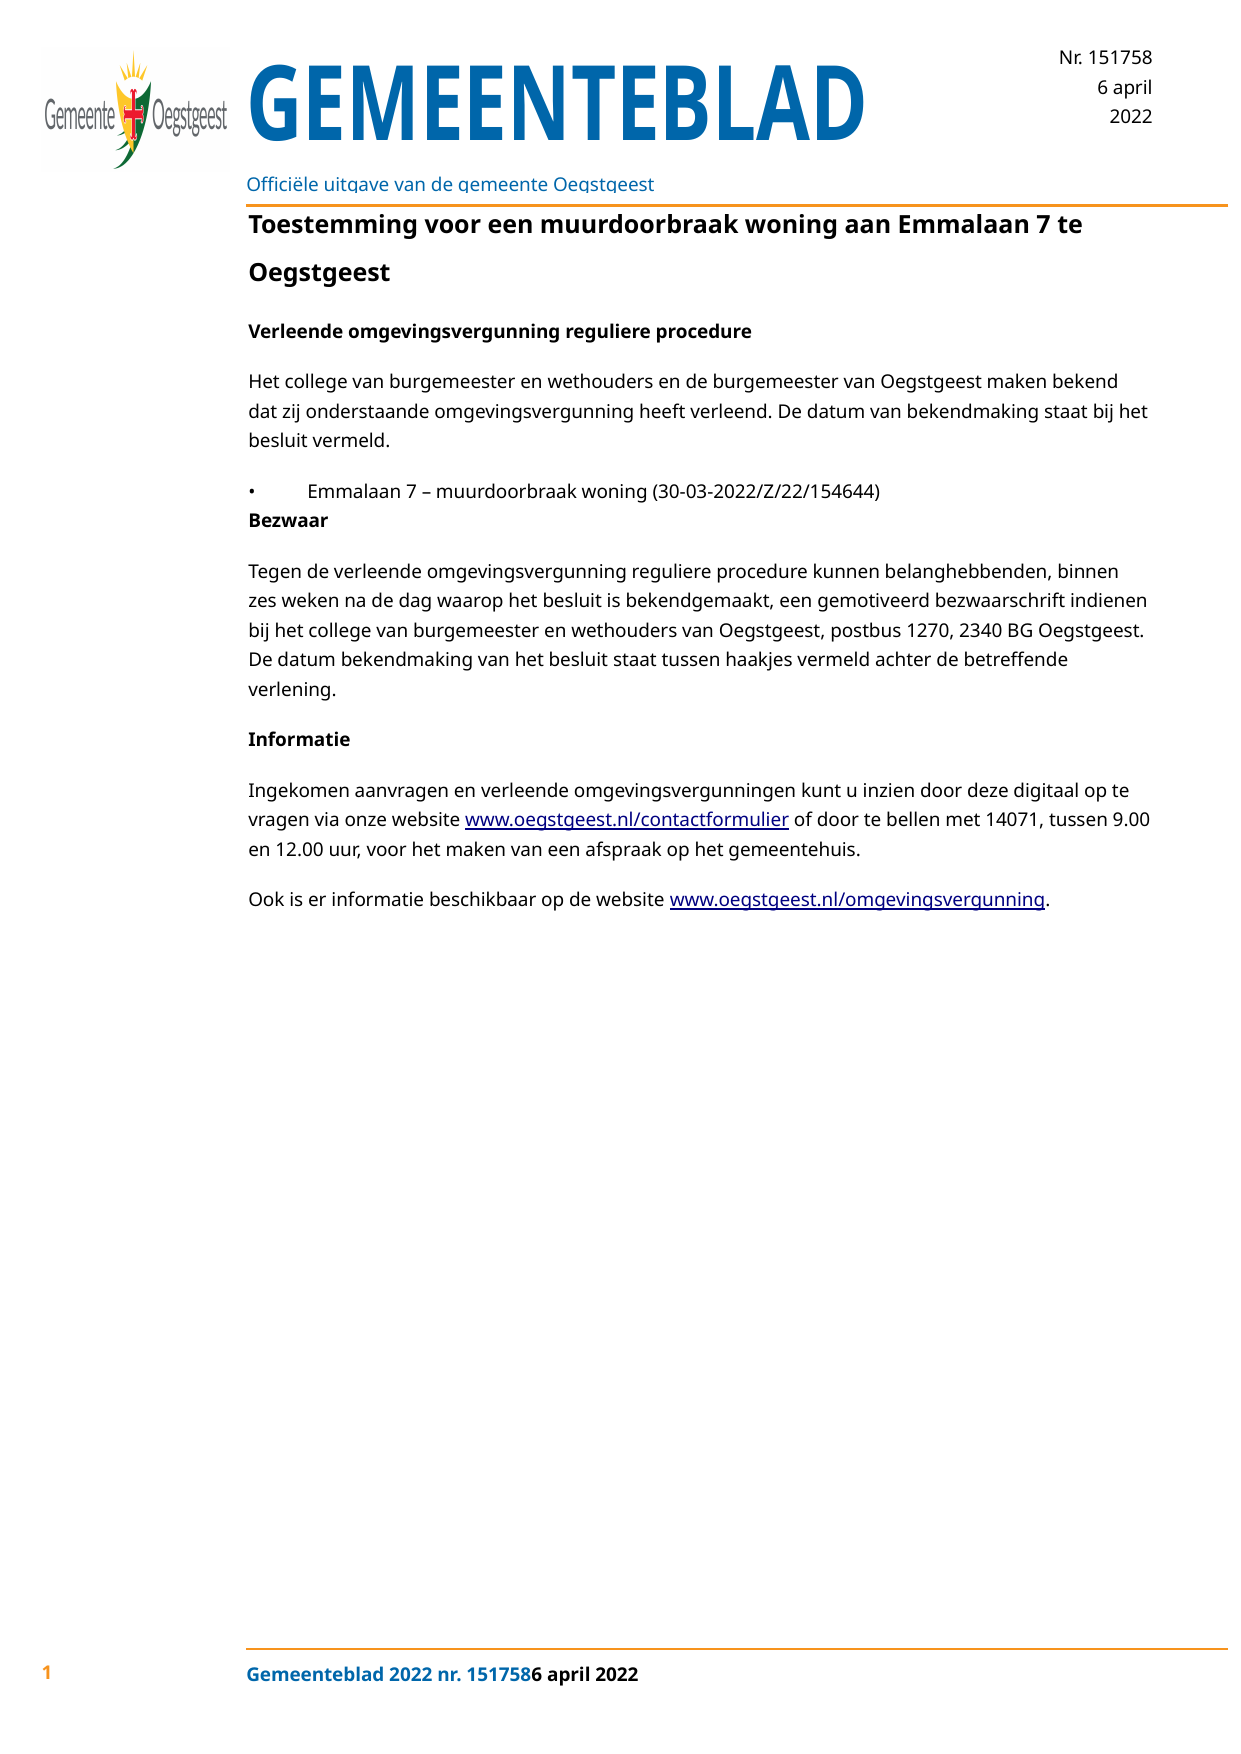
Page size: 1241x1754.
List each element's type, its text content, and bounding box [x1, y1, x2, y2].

text Bezwaar [248, 507, 1152, 533]
text Ook is er informatie beschikbaar op de website www.oegstgeest.nl/omgevingsvergunning. [248, 887, 1152, 912]
picture [41, 47, 231, 172]
text Tegen de verleende omgevingsvergunning reguliere procedure kunnen belanghebbenden, binnen zes weken na de dag waarop het besluit is bekendgemaakt, een gemotiveerd bezwaarschrift indienen bij het college van burgemeester en wethouders van Oegstgeest, postbus 1270, 2340 BG Oegstgeest. De datum bekendmaking van het besluit staat tussen haakjes vermeld achter de betreffende verlening. [248, 558, 1152, 702]
text Het college van burgemeester en wethouders en de burgemeester van Oegstgeest maken bekend dat zij onderstaande omgevingsvergunning heeft verleend. De datum van bekendmaking staat bij het besluit vermeld. [248, 368, 1152, 453]
text Informatie [248, 727, 1152, 752]
text Ingekomen aanvragen en verleende omgevingsvergunningen kunt u inzien door deze digitaal op te vragen via onze website www.oegstgeest.nl/contactformulier of door te bellen met 14071, tussen 9.00 en 12.00 uur, voor het maken van een afspraak op het gemeentehuis. [248, 777, 1152, 862]
text Verleende omgevingsvergunning reguliere procedure [248, 318, 1152, 344]
list Emmalaan 7 – muurdoorbraak woning (30-03-2022/Z/22/154644) [248, 478, 1152, 504]
text Toestemming voor een muurdoorbraak woning aan Emmalaan 7 te Oegstgeest [248, 207, 1152, 288]
